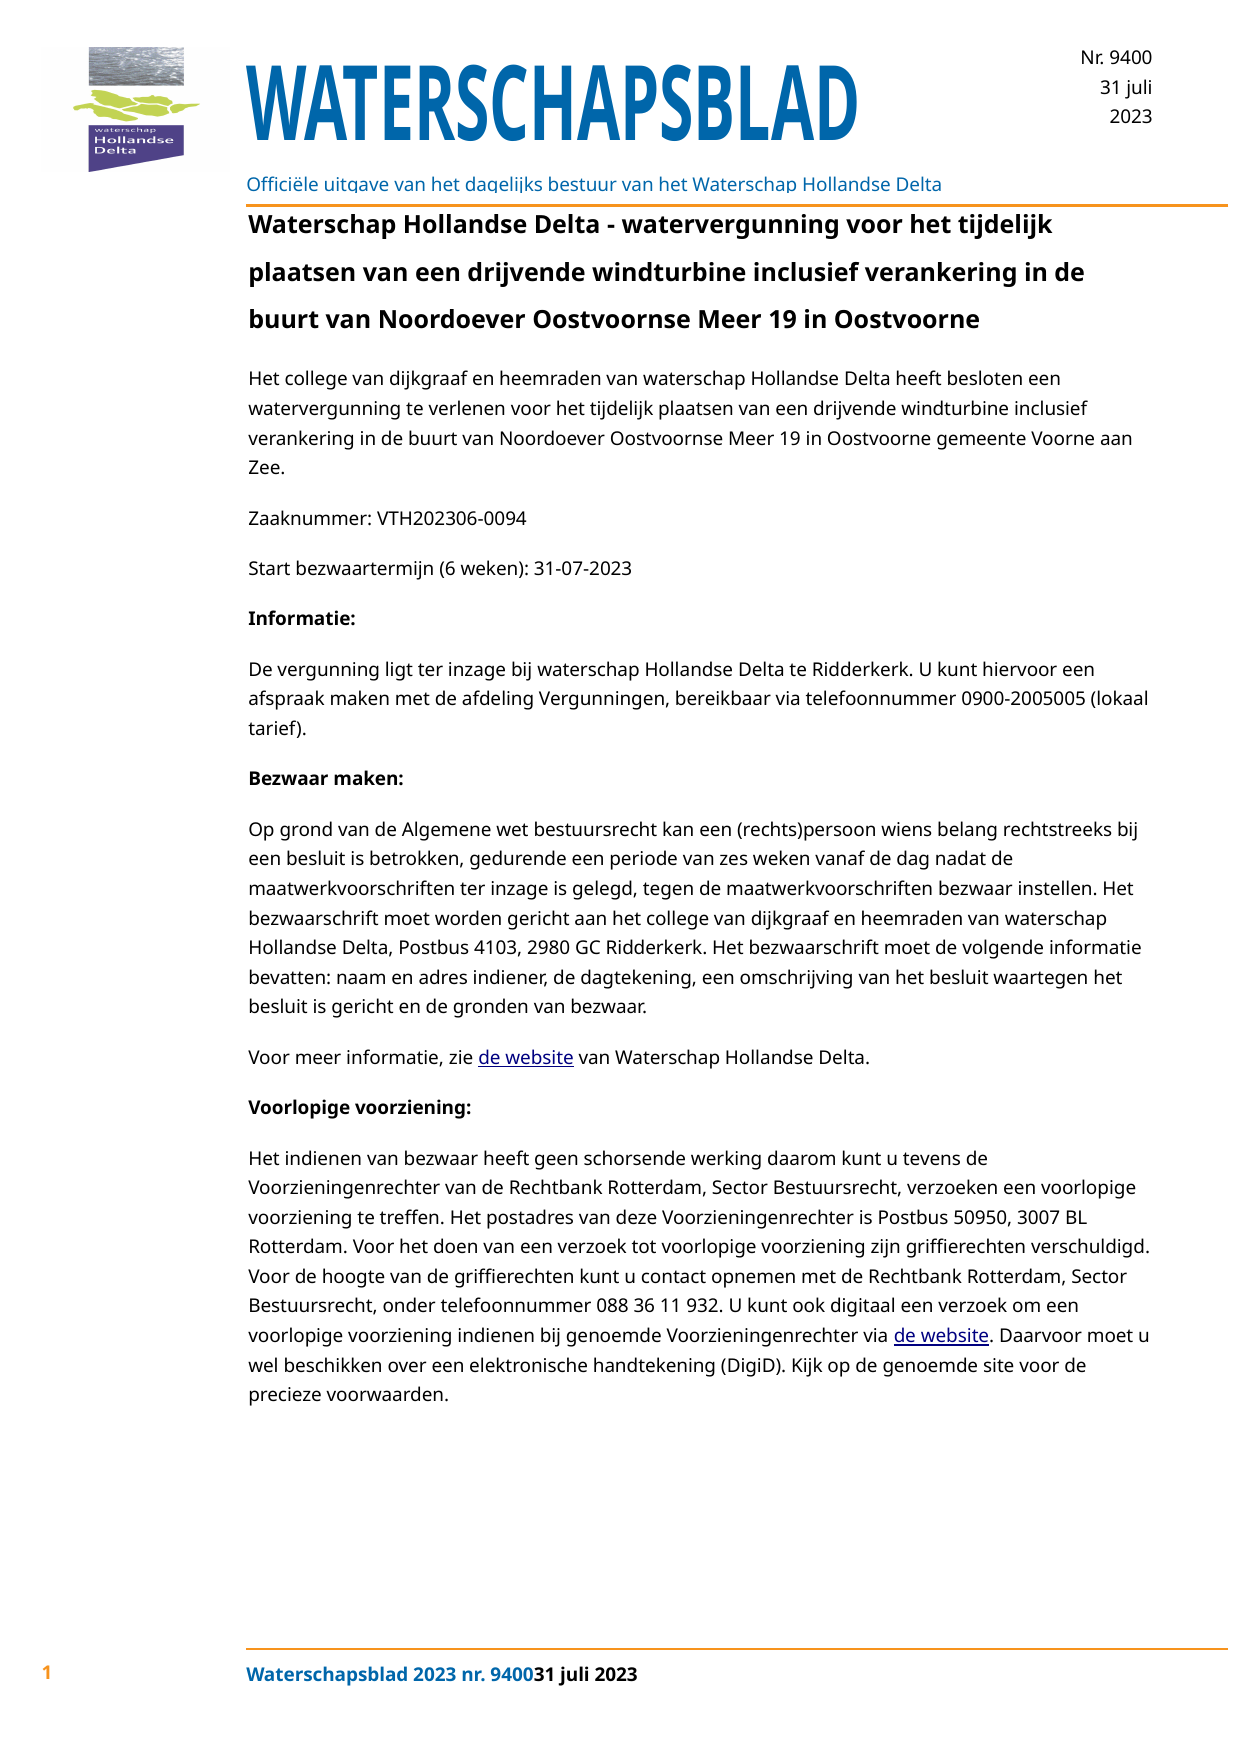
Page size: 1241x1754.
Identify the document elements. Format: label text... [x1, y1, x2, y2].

text Het college van dijkgraaf en heemraden van waterschap Hollandse Delta heeft besloten een watervergunning te verlenen voor het tijdelijk plaatsen van een drijvende windturbine inclusief verankering in de buurt van Noordoever Oostvoornse Meer 19 in Oostvoorne gemeente Voorne aan Zee. [248, 366, 1152, 480]
text Voorlopige voorziening: [248, 1094, 1152, 1120]
text Voor meer informatie, zie de website van Waterschap Hollandse Delta. [248, 1044, 1152, 1069]
text Waterschap Hollandse Delta - watervergunning voor het tijdelijk plaatsen van een drijvende windturbine inclusief verankering in de buurt van Noordoever Oostvoornse Meer 19 in Oostvoorne [248, 207, 1152, 336]
text Zaaknummer: VTH202306-0094 [248, 505, 1152, 530]
text Start bezwaartermijn (6 weken): 31-07-2023 [248, 555, 1152, 581]
text Op grond van de Algemene wet bestuursrecht kan een (rechts)persoon wiens belang rechtstreeks bij een besluit is betrokken, gedurende een periode van zes weken vanaf de dag nadat de maatwerkvoorschriften ter inzage is gelegd, tegen de maatwerkvoorschriften bezwaar instellen. Het bezwaarschrift moet worden gericht aan het college van dijkgraaf en heemraden van waterschap Hollandse Delta, Postbus 4103, 2980 GC Ridderkerk. Het bezwaarschrift moet de volgende informatie bevatten: naam en adres indiener, de dagtekening, een omschrijving van het besluit waartegen het besluit is gericht en de gronden van bezwaar. [248, 816, 1152, 1019]
text Het indienen van bezwaar heeft geen schorsende werking daarom kunt u tevens de Voorzieningenrechter van de Rechtbank Rotterdam, Sector Bestuursrecht, verzoeken een voorlopige voorziening te treffen. Het postadres van deze Voorzieningenrechter is Postbus 50950, 3007 BL Rotterdam. Voor het doen van een verzoek tot voorlopige voorziening zijn griffierechten verschuldigd. Voor de hoogte van de griffierechten kunt u contact opnemen met de Rechtbank Rotterdam, Sector Bestuursrecht, onder telefoonnummer 088 36 11 932. U kunt ook digitaal een verzoek om een voorlopige voorziening indienen bij genoemde Voorzieningenrechter via de website. Daarvoor moet u wel beschikken over een elektronische handtekening (DigiD). Kijk op de genoemde site voor de precieze voorwaarden. [248, 1145, 1152, 1407]
text Bezwaar maken: [248, 766, 1152, 791]
text De vergunning ligt ter inzage bij waterschap Hollandse Delta te Ridderkerk. U kunt hiervoor een afspraak maken met de afdeling Vergunningen, bereikbaar via telefoonnummer 0900-2005005 (lokaal tarief). [248, 656, 1152, 741]
picture [41, 47, 231, 172]
text Informatie: [248, 606, 1152, 631]
